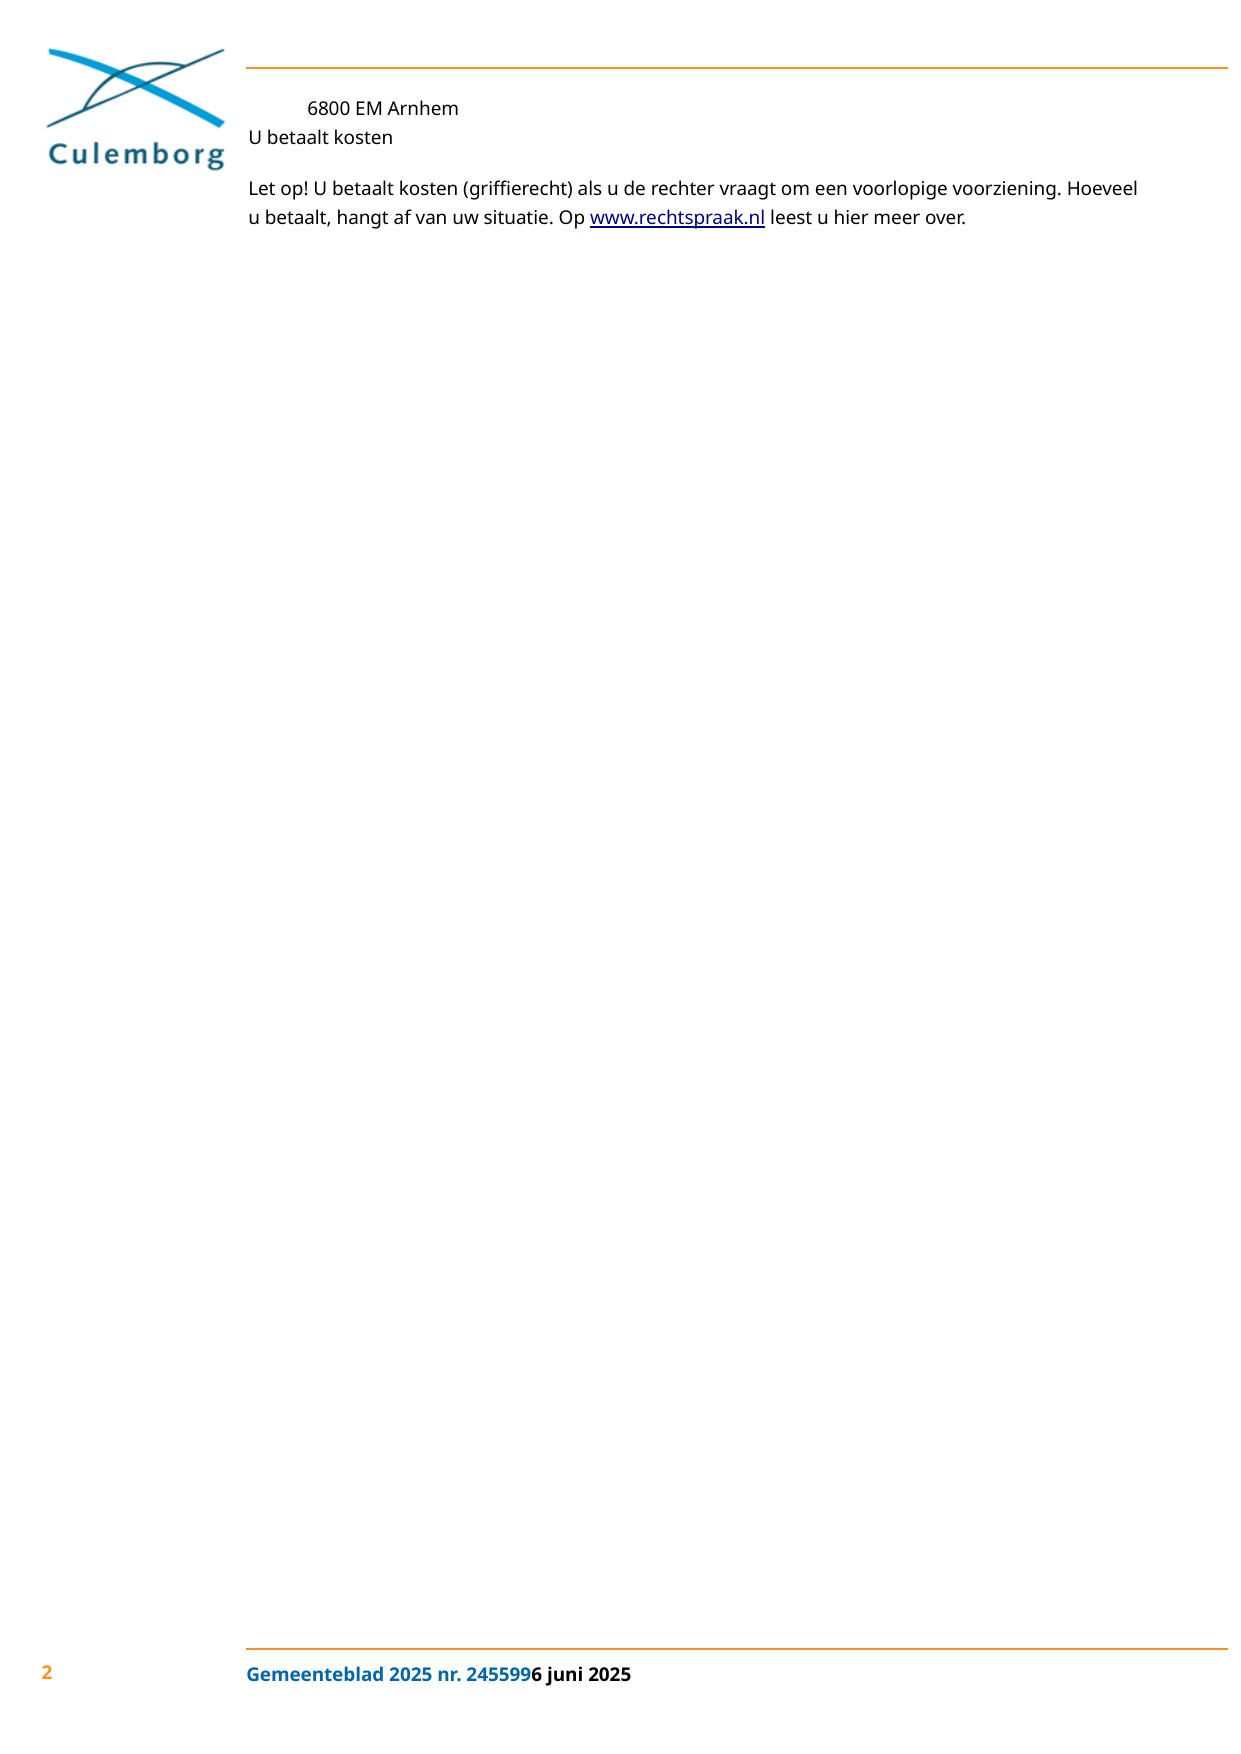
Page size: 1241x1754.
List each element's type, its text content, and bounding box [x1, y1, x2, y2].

list 6800 EM Arnhem [248, 95, 1152, 121]
picture [41, 47, 231, 172]
text Let op! U betaalt kosten (griffierecht) als u de rechter vraagt om een voorlopige voorziening. Hoeveel u betaalt, hangt af van uw situatie. Op www.rechtspraak.nl leest u hier meer over. [248, 175, 1152, 230]
text U betaalt kosten [248, 124, 1152, 150]
